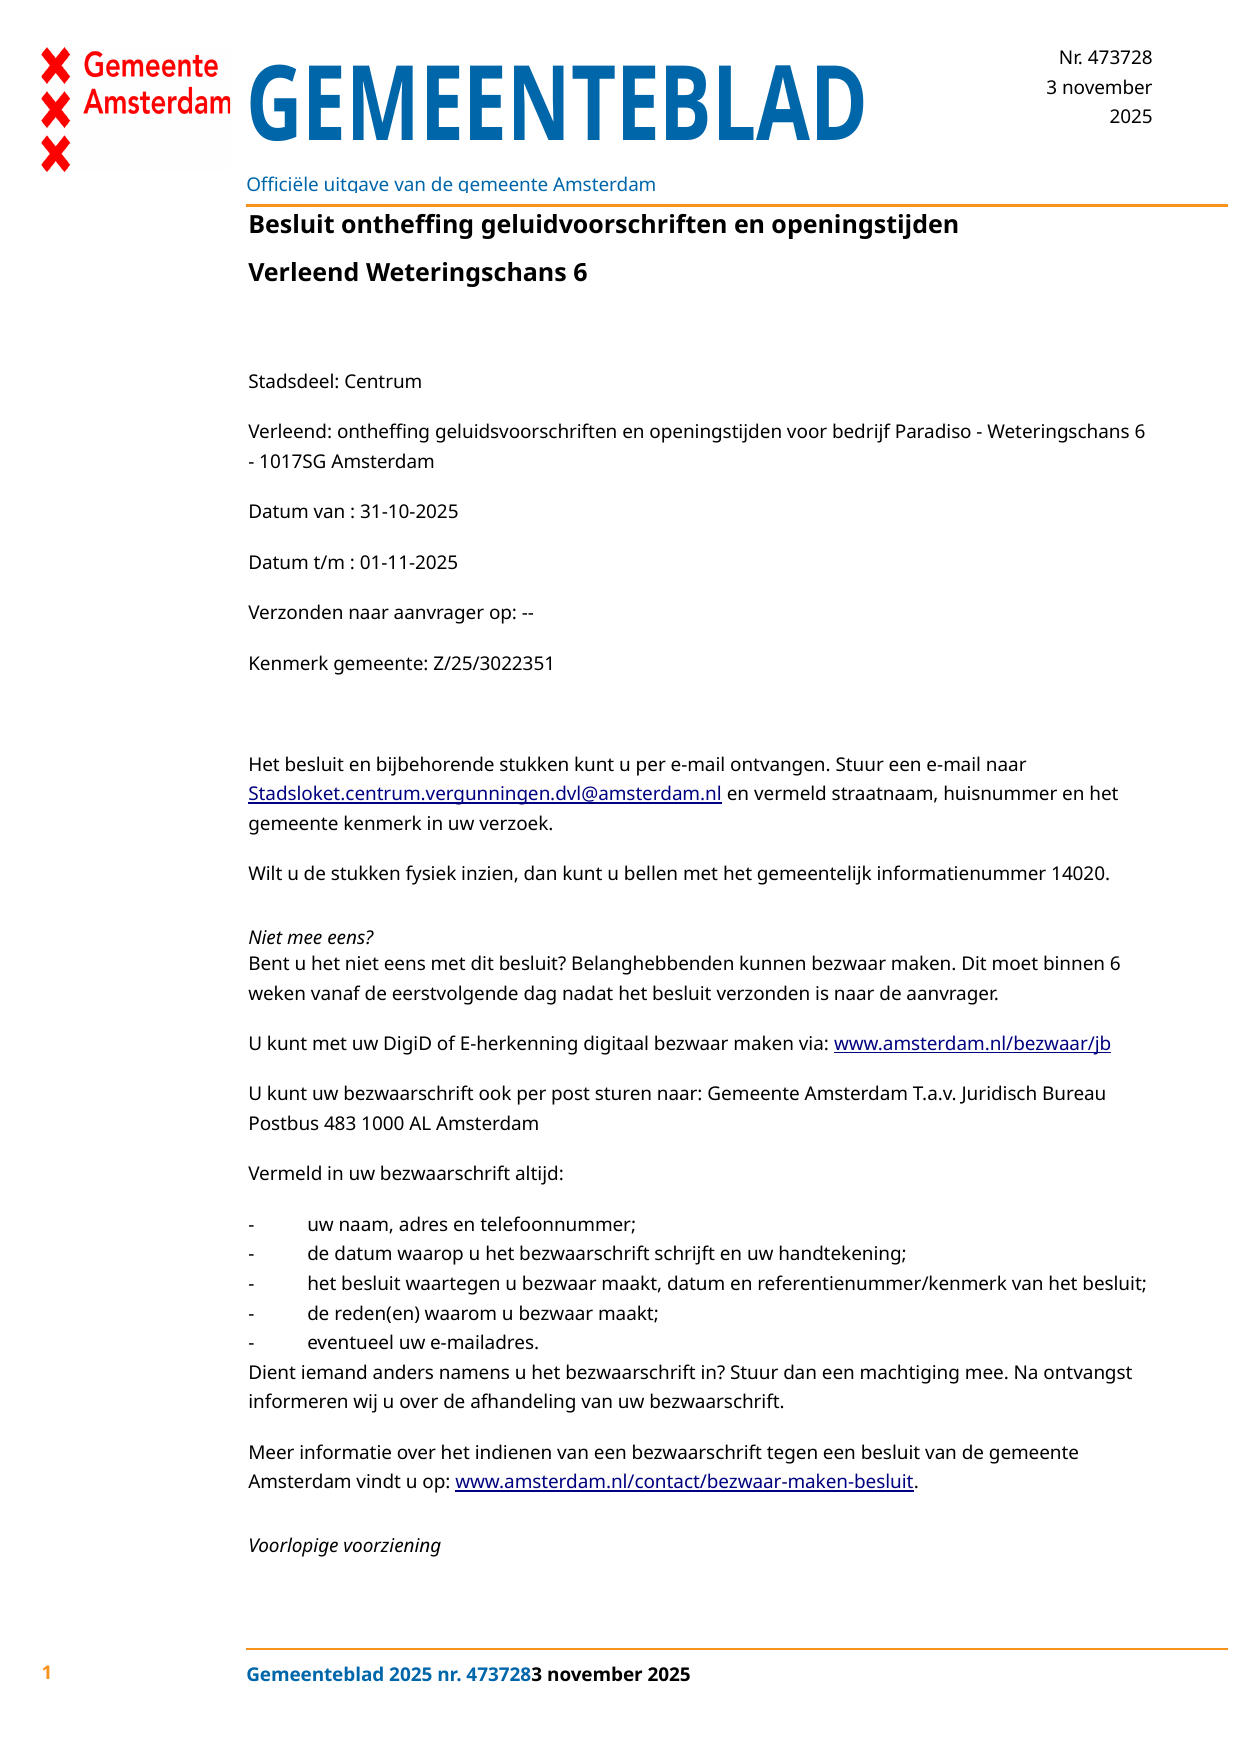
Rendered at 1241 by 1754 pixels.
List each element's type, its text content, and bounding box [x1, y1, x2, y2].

text Datum van : 31-10-2025 [248, 499, 1152, 524]
text Niet mee eens? [248, 924, 1152, 950]
list het besluit waartegen u bezwaar maakt, datum en referentienummer/kenmerk van het besluit; [248, 1270, 1152, 1296]
list de reden(en) waarom u bezwaar maakt; [248, 1300, 1152, 1325]
text Datum t/m : 01-11-2025 [248, 549, 1152, 575]
text Dient iemand anders namens u het bezwaarschrift in? Stuur dan een machtiging mee. Na ontvangst informeren wij u over de afhandeling van uw bezwaarschrift. [248, 1359, 1152, 1414]
text Het besluit en bijbehorende stukken kunt u per e-mail ontvangen. Stuur een e-mail naar Stadsloket.centrum.vergunningen.dvl@amsterdam.nl en vermeld straatnaam, huisnummer en het gemeente kenmerk in uw verzoek. [248, 751, 1152, 836]
text Vermeld in uw bezwaarschrift altijd: [248, 1161, 1152, 1186]
text Kenmerk gemeente: Z/25/3022351 [248, 650, 1152, 676]
list uw naam, adres en telefoonnummer; [248, 1211, 1152, 1237]
picture [41, 47, 231, 172]
text Verzonden naar aanvrager op: -- [248, 599, 1152, 625]
list eventueel uw e-mailadres. [248, 1329, 1152, 1355]
text Meer informatie over het indienen van een bezwaarschrift tegen een besluit van de gemeente Amsterdam vindt u op: www.amsterdam.nl/contact/bezwaar-maken-besluit. [248, 1439, 1152, 1494]
text Wilt u de stukken fysiek inzien, dan kunt u bellen met het gemeentelijk informatienummer 14020. [248, 860, 1152, 886]
text Verleend: ontheffing geluidsvoorschriften en openingstijden voor bedrijf Paradiso - Weteringschans 6 - 1017SG Amsterdam [248, 419, 1152, 474]
text Bent u het niet eens met dit besluit? Belanghebbenden kunnen bezwaar maken. Dit moet binnen 6 weken vanaf de eerstvolgende dag nadat het besluit verzonden is naar de aanvrager. [248, 950, 1152, 1005]
text Besluit ontheffing geluidvoorschriften en openingstijden Verleend Weteringschans 6 [248, 207, 1152, 288]
text Voorlopige voorziening [248, 1532, 1152, 1558]
text Stadsdeel: Centrum [248, 368, 1152, 394]
text U kunt met uw DigiD of E-herkenning digitaal bezwaar maken via: www.amsterdam.nl/bezwaar/jb [248, 1030, 1152, 1056]
text U kunt uw bezwaarschrift ook per post sturen naar: Gemeente Amsterdam T.a.v. Juridisch Bureau Postbus 483 1000 AL Amsterdam [248, 1081, 1152, 1136]
list de datum waarop u het bezwaarschrift schrijft en uw handtekening; [248, 1241, 1152, 1266]
